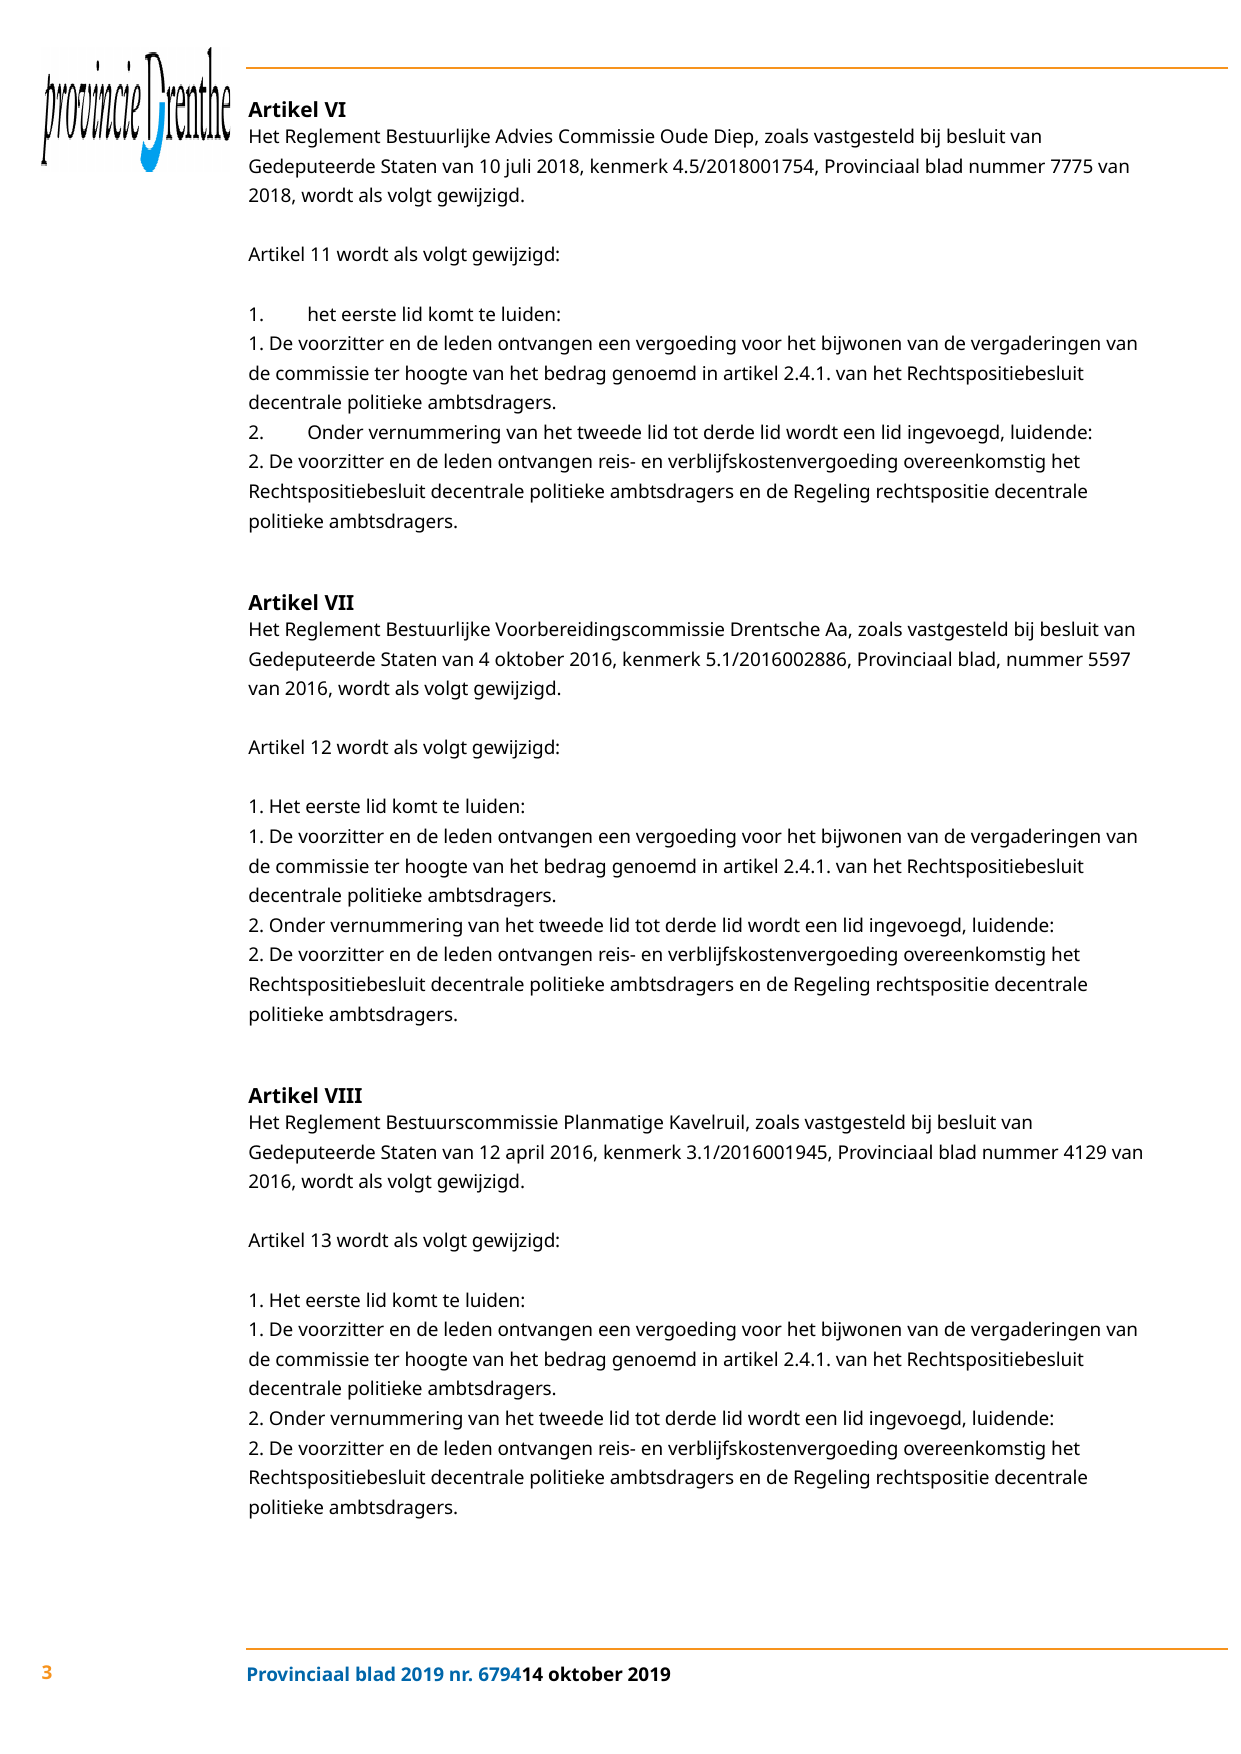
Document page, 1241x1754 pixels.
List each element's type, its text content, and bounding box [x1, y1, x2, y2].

text Artikel VI [248, 95, 1152, 123]
text Artikel 13 wordt als volgt gewijzigd: [248, 1228, 1152, 1253]
list Onder vernummering van het tweede lid tot derde lid wordt een lid ingevoegd, luidende: [248, 419, 1152, 445]
text Artikel VIII [248, 1081, 1152, 1109]
text 1. De voorzitter en de leden ontvangen een vergoeding voor het bijwonen van de vergaderingen van de commissie ter hoogte van het bedrag genoemd in artikel 2.4.1. van het Rechtspositiebesluit decentrale politieke ambtsdragers. [248, 823, 1152, 908]
text Het Reglement Bestuurlijke Advies Commissie Oude Diep, zoals vastgesteld bij besluit van Gedeputeerde Staten van 10 juli 2018, kenmerk 4.5/2018001754, Provinciaal blad nummer 7775 van 2018, wordt als volgt gewijzigd. [248, 123, 1152, 208]
text Het Reglement Bestuurlijke Voorbereidingscommissie Drentsche Aa, zoals vastgesteld bij besluit van Gedeputeerde Staten van 4 oktober 2016, kenmerk 5.1/2016002886, Provinciaal blad, nummer 5597 van 2016, wordt als volgt gewijzigd. [248, 616, 1152, 701]
text 2. De voorzitter en de leden ontvangen reis- en verblijfskostenvergoeding overeenkomstig het Rechtspositiebesluit decentrale politieke ambtsdragers en de Regeling rechtspositie decentrale politieke ambtsdragers. [248, 449, 1152, 533]
text 1. De voorzitter en de leden ontvangen een vergoeding voor het bijwonen van de vergaderingen van de commissie ter hoogte van het bedrag genoemd in artikel 2.4.1. van het Rechtspositiebesluit decentrale politieke ambtsdragers. [248, 330, 1152, 415]
text 2. De voorzitter en de leden ontvangen reis- en verblijfskostenvergoeding overeenkomstig het Rechtspositiebesluit decentrale politieke ambtsdragers en de Regeling rechtspositie decentrale politieke ambtsdragers. [248, 1435, 1152, 1519]
picture [41, 47, 231, 172]
text Artikel 12 wordt als volgt gewijzigd: [248, 734, 1152, 760]
text Artikel 11 wordt als volgt gewijzigd: [248, 242, 1152, 267]
text 2. Onder vernummering van het tweede lid tot derde lid wordt een lid ingevoegd, luidende: [248, 912, 1152, 938]
text 1. Het eerste lid komt te luiden: [248, 794, 1152, 819]
text 1. De voorzitter en de leden ontvangen een vergoeding voor het bijwonen van de vergaderingen van de commissie ter hoogte van het bedrag genoemd in artikel 2.4.1. van het Rechtspositiebesluit decentrale politieke ambtsdragers. [248, 1316, 1152, 1401]
text 1. Het eerste lid komt te luiden: [248, 1287, 1152, 1312]
text 2. Onder vernummering van het tweede lid tot derde lid wordt een lid ingevoegd, luidende: [248, 1405, 1152, 1431]
text Artikel VII [248, 588, 1152, 616]
text Het Reglement Bestuurscommissie Planmatige Kavelruil, zoals vastgesteld bij besluit van Gedeputeerde Staten van 12 april 2016, kenmerk 3.1/2016001945, Provinciaal blad nummer 4129 van 2016, wordt als volgt gewijzigd. [248, 1109, 1152, 1194]
text 2. De voorzitter en de leden ontvangen reis- en verblijfskostenvergoeding overeenkomstig het Rechtspositiebesluit decentrale politieke ambtsdragers en de Regeling rechtspositie decentrale politieke ambtsdragers. [248, 942, 1152, 1027]
list het eerste lid komt te luiden: [248, 301, 1152, 326]
